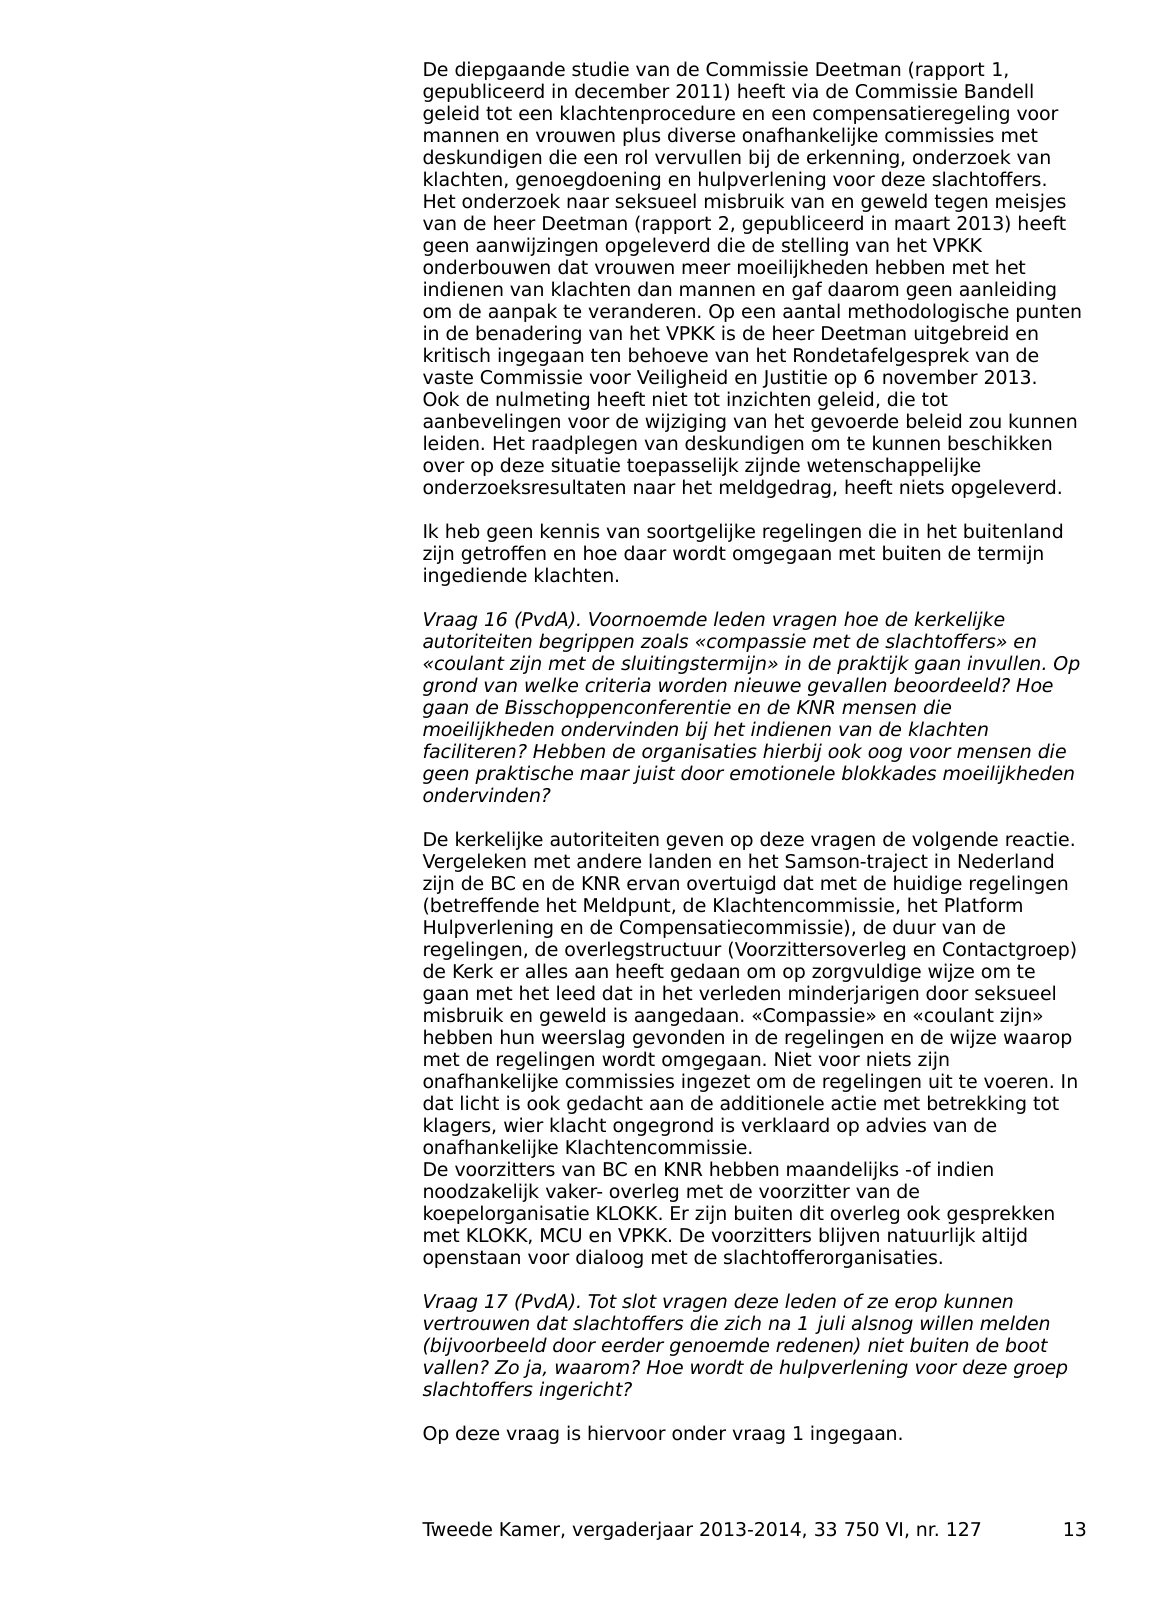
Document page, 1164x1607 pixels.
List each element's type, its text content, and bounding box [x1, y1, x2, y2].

text De kerkelijke autoriteiten geven op deze vragen de volgende reactie. Vergeleken met andere landen en het Samson-traject in Nederland zijn de BC en de KNR ervan overtuigd dat met de huidige regelingen (betreffende het Meldpunt, de Klachtencommissie, het Platform Hulpverlening en de Compensatiecommissie), de duur van de regelingen, de overlegstructuur (Voorzittersoverleg en Contactgroep) de Kerk er alles aan heeft gedaan om op zorgvuldige wijze om te gaan met het leed dat in het verleden minderjarigen door seksueel misbruik en geweld is aangedaan. «Compassie» en «coulant zijn» hebben hun weerslag gevonden in de regelingen en de wijze waarop met de regelingen wordt omgegaan. Niet voor niets zijn onafhankelijke commissies ingezet om de regelingen uit te voeren. In dat licht is ook gedacht aan de additionele actie met betrekking tot klagers, wier klacht ongegrond is verklaard op advies van de onafhankelijke Klachtencommissie. [422, 829, 1087, 1159]
text Ik heb geen kennis van soortgelijke regelingen die in het buitenland zijn getroffen en hoe daar wordt omgegaan met buiten de termijn ingediende klachten. [422, 521, 1087, 587]
text Op deze vraag is hiervoor onder vraag 1 ingegaan. [422, 1423, 1087, 1445]
text Ook de nulmeting heeft niet tot inzichten geleid, die tot aanbevelingen voor de wijziging van het gevoerde beleid zou kunnen leiden. Het raadplegen van deskundigen om te kunnen beschikken over op deze situatie toepasselijk zijnde wetenschappelijke onderzoeksresultaten naar het meldgedrag, heeft niets opgeleverd. [422, 389, 1087, 499]
text De voorzitters van BC en KNR hebben maandelijks -of indien noodzakelijk vaker- overleg met de voorzitter van de koepelorganisatie KLOKK. Er zijn buiten dit overleg ook gesprekken met KLOKK, MCU en VPKK. De voorzitters blijven natuurlijk altijd openstaan voor dialoog met de slachtofferorganisaties. [422, 1159, 1087, 1268]
text Het onderzoek naar seksueel misbruik van en geweld tegen meisjes van de heer Deetman (rapport 2, gepubliceerd in maart 2013) heeft geen aanwijzingen opgeleverd die de stelling van het VPKK onderbouwen dat vrouwen meer moeilijkheden hebben met het indienen van klachten dan mannen en gaf daarom geen aanleiding om de aanpak te veranderen. Op een aantal methodologische punten in de benadering van het VPKK is de heer Deetman uitgebreid en kritisch ingegaan ten behoeve van het Rondetafelgesprek van de vaste Commissie voor Veiligheid en Justitie op 6 november 2013. [422, 191, 1087, 389]
text De diepgaande studie van de Commissie Deetman (rapport 1, gepubliceerd in december 2011) heeft via de Commissie Bandell geleid tot een klachtenprocedure en een compensatieregeling voor mannen en vrouwen plus diverse onafhankelijke commissies met deskundigen die een rol vervullen bij de erkenning, onderzoek van klachten, genoegdoening en hulpverlening voor deze slachtoffers. [422, 59, 1087, 191]
text Vraag 17 (PvdA). Tot slot vragen deze leden of ze erop kunnen vertrouwen dat slachtoffers die zich na 1 juli alsnog willen melden (bijvoorbeeld door eerder genoemde redenen) niet buiten de boot vallen? Zo ja, waarom? Hoe wordt de hulpverlening voor deze groep slachtoffers ingericht? [422, 1291, 1087, 1401]
text Vraag 16 (PvdA). Voornoemde leden vragen hoe de kerkelijke autoriteiten begrippen zoals «compassie met de slachtoffers» en «coulant zijn met de sluitingstermijn» in de praktijk gaan invullen. Op grond van welke criteria worden nieuwe gevallen beoordeeld? Hoe gaan de Bisschoppenconferentie en de KNR mensen die moeilijkheden ondervinden bij het indienen van de klachten faciliteren? Hebben de organisaties hierbij ook oog voor mensen die geen praktische maar juist door emotionele blokkades moeilijkheden ondervinden? [422, 609, 1087, 807]
